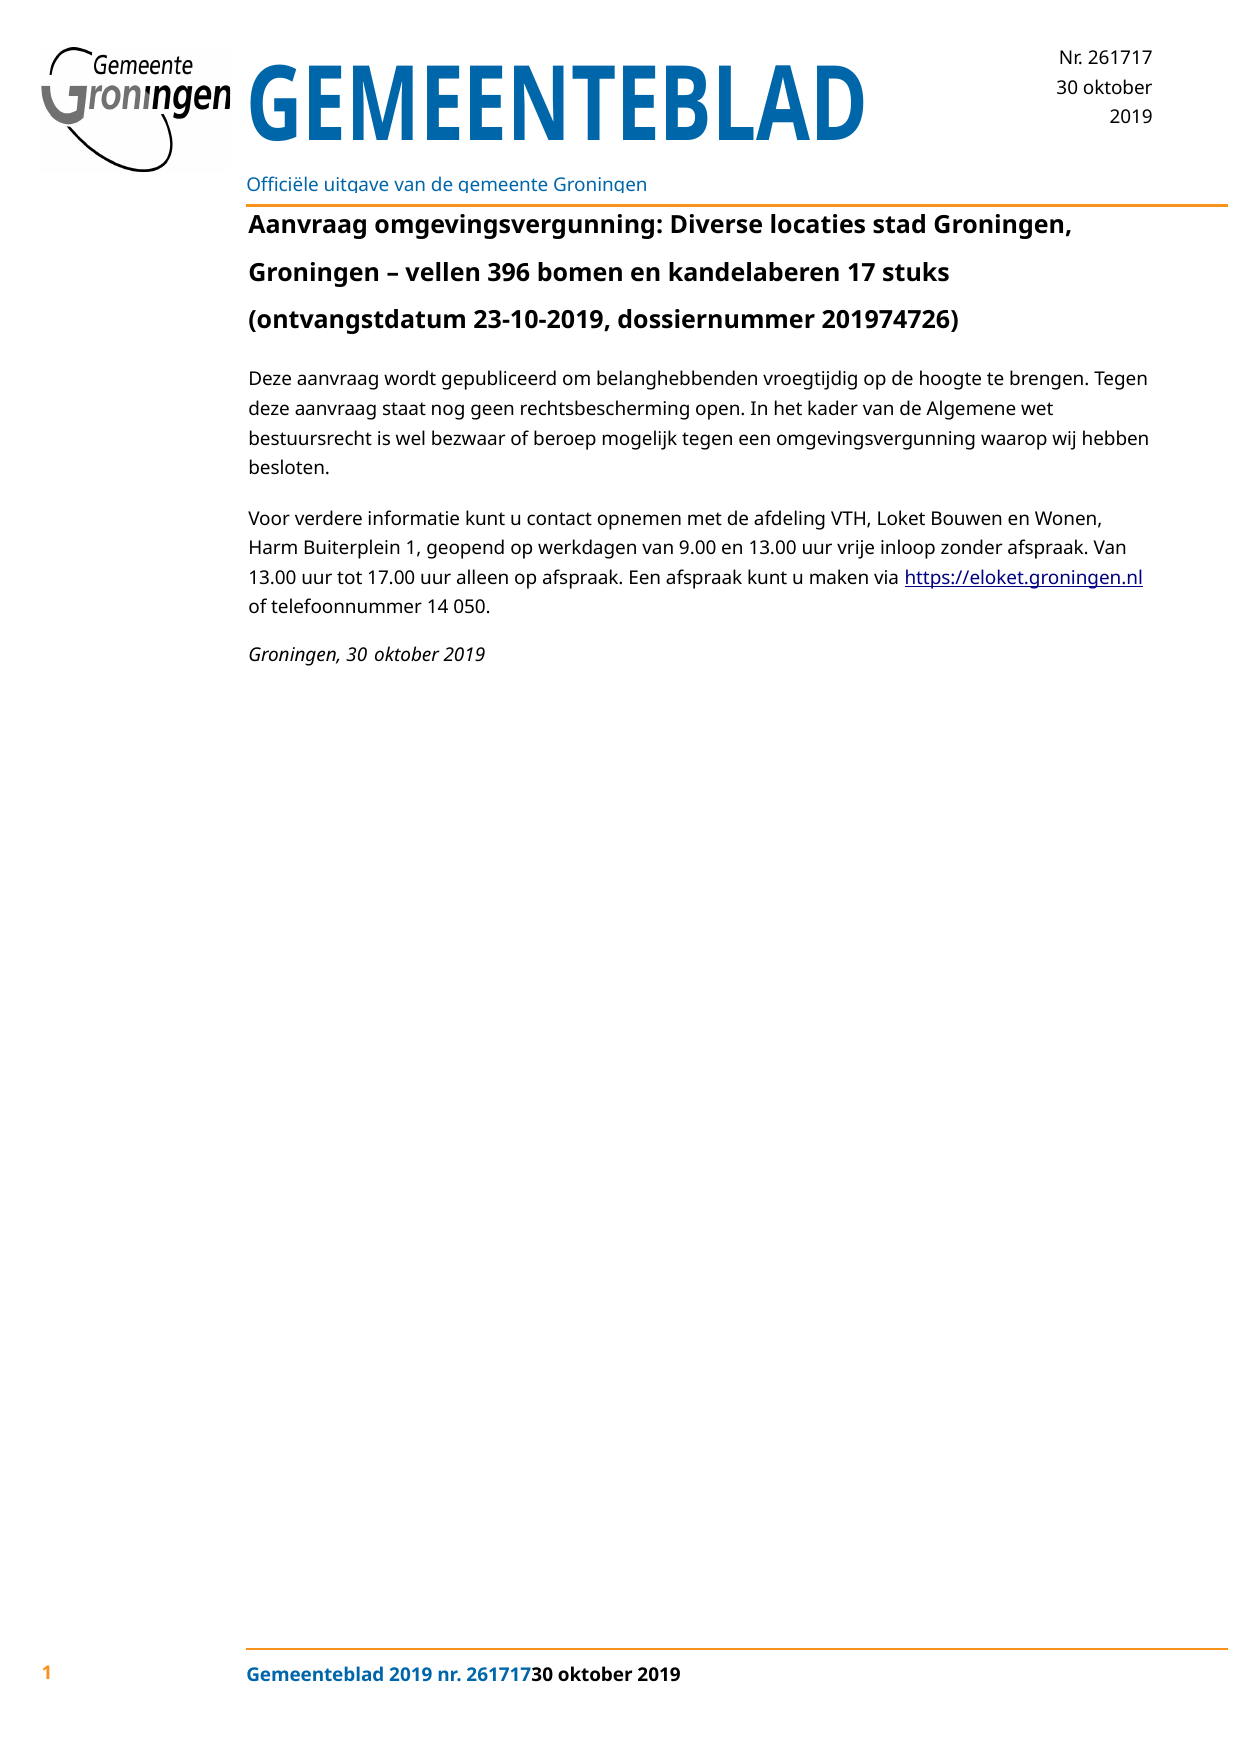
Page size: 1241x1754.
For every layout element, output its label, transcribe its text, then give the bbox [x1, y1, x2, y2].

text Voor verdere informatie kunt u contact opnemen met de afdeling VTH, Loket Bouwen en Wonen, Harm Buiterplein 1, geopend op werkdagen van 9.00 en 13.00 uur vrije inloop zonder afspraak. Van 13.00 uur tot 17.00 uur alleen op afspraak. Een afspraak kunt u maken via https://eloket.groningen.nl of telefoonnummer 14 050. [248, 505, 1152, 619]
picture [41, 47, 231, 172]
text Deze aanvraag wordt gepubliceerd om belanghebbenden vroegtijdig op de hoogte te brengen. Tegen deze aanvraag staat nog geen rechtsbescherming open. In het kader van de Algemene wet bestuursrecht is wel bezwaar of beroep mogelijk tegen een omgevingsvergunning waarop wij hebben besloten. [248, 366, 1152, 480]
text Groningen, 30 oktober 2019 [248, 641, 1152, 667]
text Aanvraag omgevingsvergunning: Diverse locaties stad Groningen, Groningen – vellen 396 bomen en kandelaberen 17 stuks (ontvangstdatum 23-10-2019, dossiernummer 201974726) [248, 207, 1152, 336]
